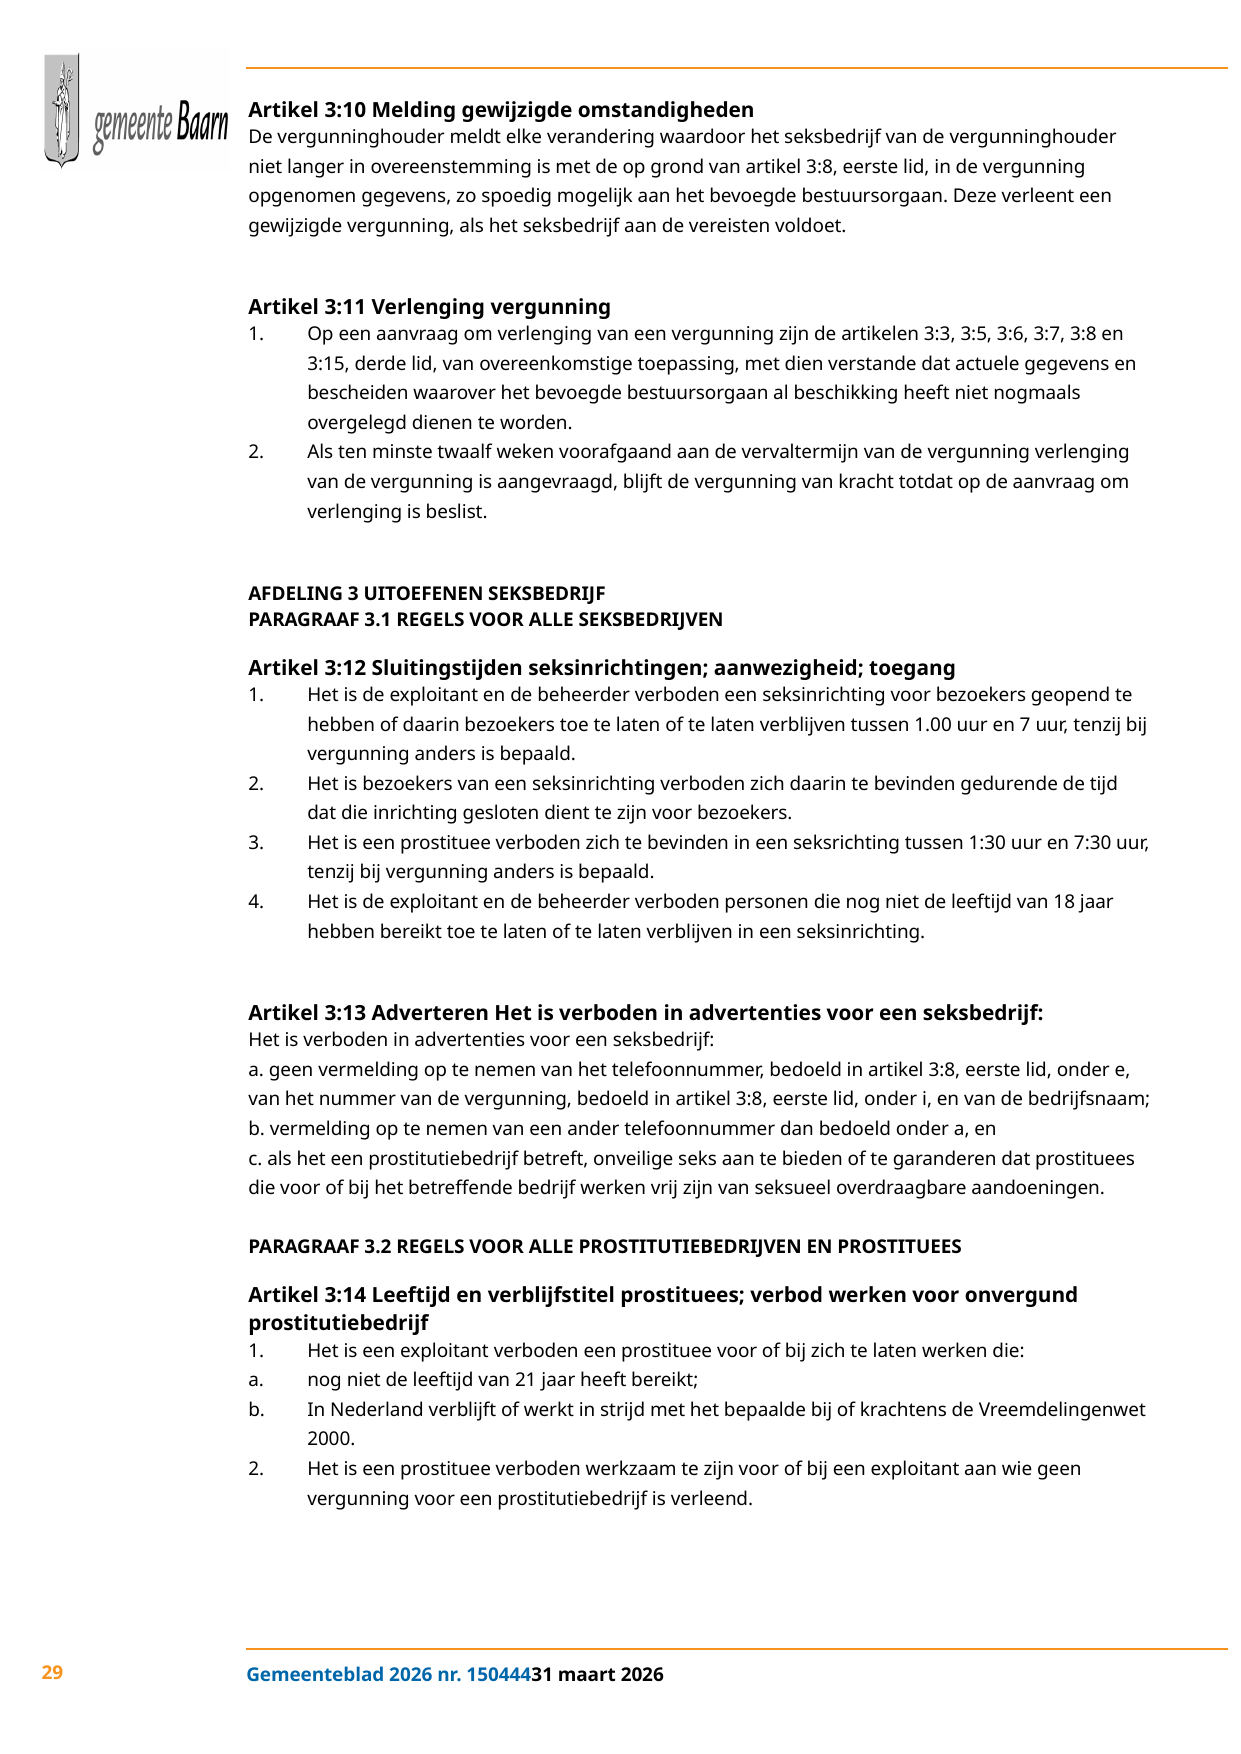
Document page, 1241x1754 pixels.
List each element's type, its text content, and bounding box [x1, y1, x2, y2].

list Het is bezoekers van een seksinrichting verboden zich daarin te bevinden gedurende de tijd dat die inrichting gesloten dient te zijn voor bezoekers. [248, 770, 1152, 825]
list Het is de exploitant en de beheerder verboden een seksinrichting voor bezoekers geopend te hebben of daarin bezoekers toe te laten of te laten verblijven tussen 1.00 uur en 7 uur, tenzij bij vergunning anders is bepaald. [248, 681, 1152, 766]
list Het is de exploitant en de beheerder verboden personen die nog niet de leeftijd van 18 jaar hebben bereikt toe te laten of te laten verblijven in een seksinrichting. [248, 888, 1152, 944]
list nog niet de leeftijd van 21 jaar heeft bereikt; [248, 1366, 1152, 1392]
text Artikel 3:14 Leeftijd en verblijfstitel prostituees; verbod werken voor onvergund prostitutiebedrijf [248, 1280, 1152, 1337]
text Artikel 3:13 Adverteren Het is verboden in advertenties voor een seksbedrijf: [248, 998, 1152, 1026]
text Artikel 3:10 Melding gewijzigde omstandigheden [248, 95, 1152, 123]
text b. vermelding op te nemen van een ander telefoonnummer dan bedoeld onder a, en [248, 1115, 1152, 1141]
list Op een aanvraag om verlenging van een vergunning zijn de artikelen 3:3, 3:5, 3:6, 3:7, 3:8 en 3:15, derde lid, van overeenkomstige toepassing, met dien verstande dat actuele gegevens en bescheiden waarover het bevoegde bestuursorgaan al beschikking heeft niet nogmaals overgelegd dienen te worden. [248, 320, 1152, 435]
text a. geen vermelding op te nemen van het telefoonnummer, bedoeld in artikel 3:8, eerste lid, onder e, van het nummer van de vergunning, bedoeld in artikel 3:8, eerste lid, onder i, en van de bedrijfsnaam; [248, 1056, 1152, 1111]
text c. als het een prostitutiebedrijf betreft, onveilige seks aan te bieden of te garanderen dat prostituees die voor of bij het betreffende bedrijf werken vrij zijn van seksueel overdraagbare aandoeningen. [248, 1145, 1152, 1200]
list In Nederland verblijft of werkt in strijd met het bepaalde bij of krachtens de Vreemdelingenwet 2000. [248, 1396, 1152, 1451]
text Artikel 3:12 Sluitingstijden seksinrichtingen; aanwezigheid; toegang [248, 653, 1152, 681]
text PARAGRAAF 3.1 REGELS VOOR ALLE SEKSBEDRIJVEN [248, 606, 1152, 632]
list Als ten minste twaalf weken voorafgaand aan de vervaltermijn van de vergunning verlenging van de vergunning is aangevraagd, blijft de vergunning van kracht totdat op de aanvraag om verlenging is beslist. [248, 439, 1152, 524]
picture [41, 47, 231, 172]
text PARAGRAAF 3.2 REGELS VOOR ALLE PROSTITUTIEBEDRIJVEN EN PROSTITUEES [248, 1233, 1152, 1259]
text AFDELING 3 UITOEFENEN SEKSBEDRIJF [248, 578, 1152, 606]
text Het is verboden in advertenties voor een seksbedrijf: [248, 1026, 1152, 1052]
text Artikel 3:11 Verlenging vergunning [248, 292, 1152, 320]
list Het is een prostituee verboden werkzaam te zijn voor of bij een exploitant aan wie geen vergunning voor een prostitutiebedrijf is verleend. [248, 1455, 1152, 1511]
text De vergunninghouder meldt elke verandering waardoor het seksbedrijf van de vergunninghouder niet langer in overeenstemming is met de op grond van artikel 3:8, eerste lid, in de vergunning opgenomen gegevens, zo spoedig mogelijk aan het bevoegde bestuursorgaan. Deze verleent een gewijzigde vergunning, als het seksbedrijf aan de vereisten voldoet. [248, 123, 1152, 238]
list Het is een prostituee verboden zich te bevinden in een seksrichting tussen 1:30 uur en 7:30 uur, tenzij bij vergunning anders is bepaald. [248, 829, 1152, 884]
list Het is een exploitant verboden een prostituee voor of bij zich te laten werken die: [248, 1337, 1152, 1363]
